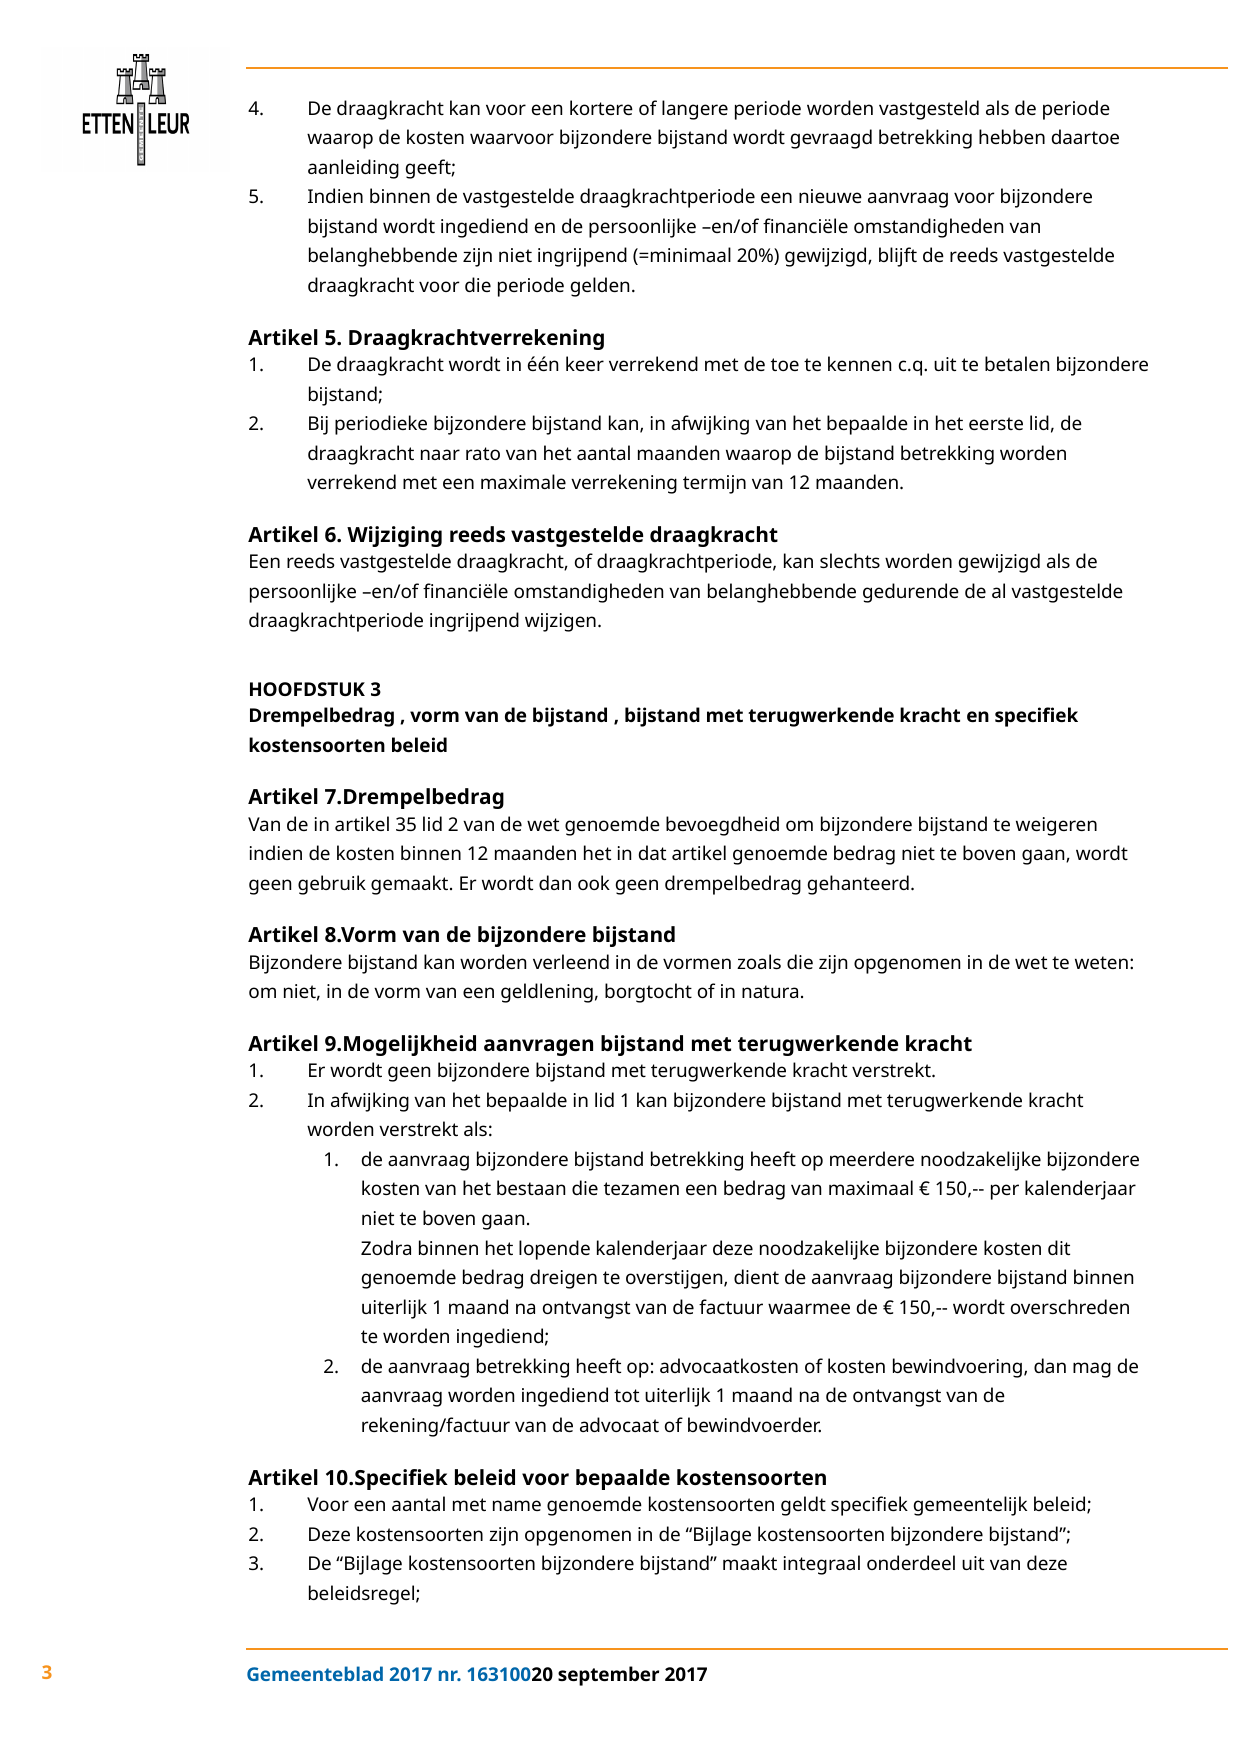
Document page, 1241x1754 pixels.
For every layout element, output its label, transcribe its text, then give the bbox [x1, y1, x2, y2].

list de aanvraag bijzondere bijstand betrekking heeft op meerdere noodzakelijke bijzondere kosten van het bestaan die tezamen een bedrag van maximaal € 150,-- per kalenderjaar niet te boven gaan. [323, 1146, 1152, 1231]
text Drempelbedrag , vorm van de bijstand , bijstand met terugwerkende kracht en specifiek kostensoorten beleid [248, 702, 1152, 758]
list In afwijking van het bepaalde in lid 1 kan bijzondere bijstand met terugwerkende kracht worden verstrekt als: [248, 1087, 1152, 1142]
picture [41, 47, 231, 172]
text Een reeds vastgestelde draagkracht, of draagkrachtperiode, kan slechts worden gewijzigd als de persoonlijke –en/of financiële omstandigheden van belanghebbende gedurende de al vastgestelde draagkrachtperiode ingrijpend wijzigen. [248, 548, 1152, 633]
list de aanvraag betrekking heeft op: advocaatkosten of kosten bewindvoering, dan mag de aanvraag worden ingediend tot uiterlijk 1 maand na de ontvangst van de rekening/factuur van de advocaat of bewindvoerder. [323, 1353, 1152, 1438]
list Indien binnen de vastgestelde draagkrachtperiode een nieuwe aanvraag voor bijzondere bijstand wordt ingediend en de persoonlijke –en/of financiële omstandigheden van belanghebbende zijn niet ingrijpend (=minimaal 20%) gewijzigd, blijft de reeds vastgestelde draagkracht voor die periode gelden. [248, 183, 1152, 298]
text Artikel 7.Drempelbedrag [248, 782, 1152, 811]
list De draagkracht wordt in één keer verrekend met de toe te kennen c.q. uit te betalen bijzondere bijstand; [248, 351, 1152, 406]
text Artikel 8.Vorm van de bijzondere bijstand [248, 920, 1152, 949]
list Zodra binnen het lopende kalenderjaar deze noodzakelijke bijzondere kosten dit genoemde bedrag dreigen te overstijgen, dient de aanvraag bijzondere bijstand binnen uiterlijk 1 maand na ontvangst van de factuur waarmee de € 150,-- wordt overschreden te worden ingediend; [323, 1235, 1152, 1349]
list Bij periodieke bijzondere bijstand kan, in afwijking van het bepaalde in het eerste lid, de draagkracht naar rato van het aantal maanden waarop de bijstand betrekking worden verrekend met een maximale verrekening termijn van 12 maanden. [248, 410, 1152, 495]
text Artikel 5. Draagkrachtverrekening [248, 323, 1152, 351]
list Er wordt geen bijzondere bijstand met terugwerkende kracht verstrekt. [248, 1057, 1152, 1083]
text Bijzondere bijstand kan worden verleend in de vormen zoals die zijn opgenomen in de wet te weten: om niet, in de vorm van een geldlening, borgtocht of in natura. [248, 949, 1152, 1004]
text Artikel 10.Specifiek beleid voor bepaalde kostensoorten [248, 1463, 1152, 1491]
text Artikel 6. Wijziging reeds vastgestelde draagkracht [248, 520, 1152, 548]
list Deze kostensoorten zijn opgenomen in de “Bijlage kostensoorten bijzondere bijstand”; [248, 1521, 1152, 1546]
text Artikel 9.Mogelijkheid aanvragen bijstand met terugwerkende kracht [248, 1029, 1152, 1057]
list De draagkracht kan voor een kortere of langere periode worden vastgesteld als de periode waarop de kosten waarvoor bijzondere bijstand wordt gevraagd betrekking hebben daartoe aanleiding geeft; [248, 95, 1152, 180]
text HOOFDSTUK 3 [248, 674, 1152, 702]
text Van de in artikel 35 lid 2 van de wet genoemde bevoegdheid om bijzondere bijstand te weigeren indien de kosten binnen 12 maanden het in dat artikel genoemde bedrag niet te boven gaan, wordt geen gebruik gemaakt. Er wordt dan ook geen drempelbedrag gehanteerd. [248, 811, 1152, 896]
list Voor een aantal met name genoemde kostensoorten geldt specifiek gemeentelijk beleid; [248, 1491, 1152, 1517]
list De “Bijlage kostensoorten bijzondere bijstand” maakt integraal onderdeel uit van deze beleidsregel; [248, 1550, 1152, 1606]
